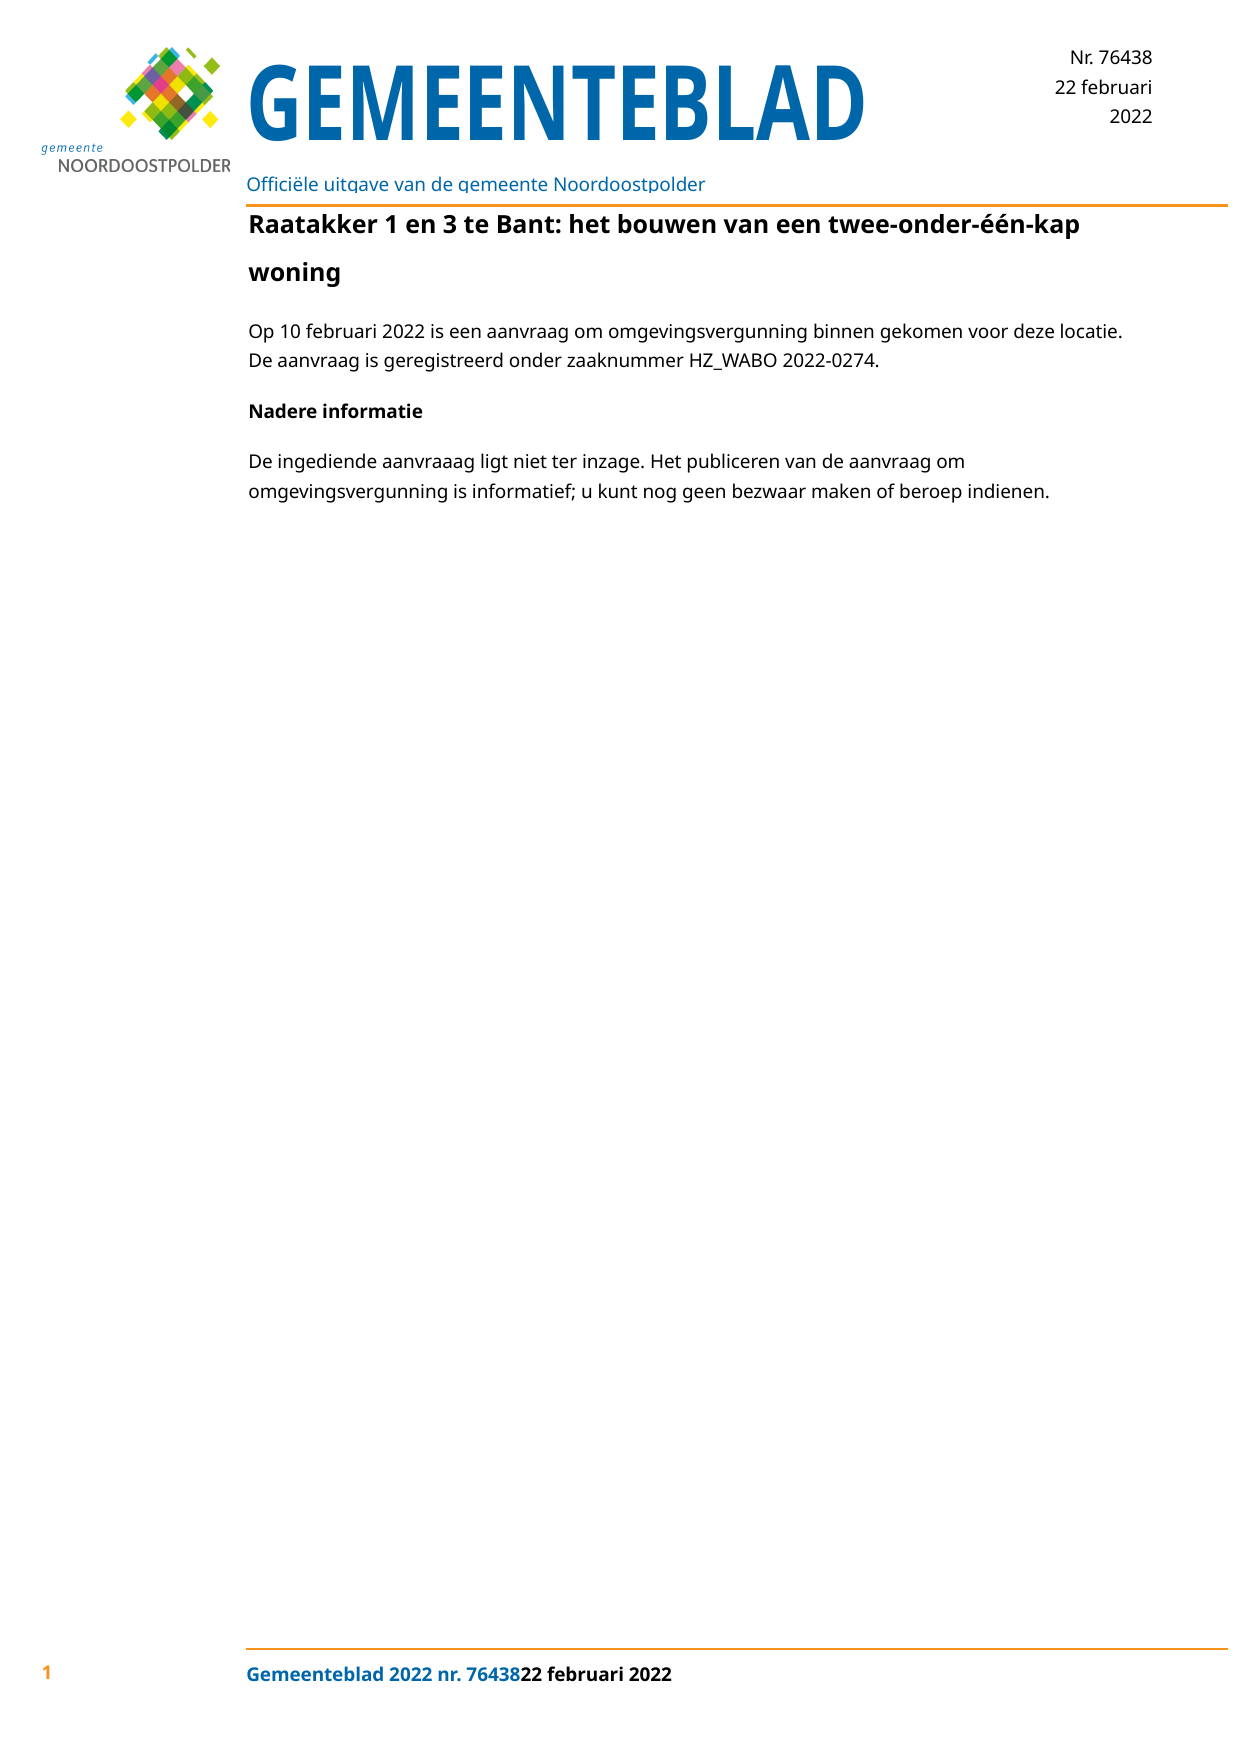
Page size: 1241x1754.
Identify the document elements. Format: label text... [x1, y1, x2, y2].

text Raatakker 1 en 3 te Bant: het bouwen van een twee-onder-één-kap woning [248, 207, 1152, 288]
text Op 10 februari 2022 is een aanvraag om omgevingsvergunning binnen gekomen voor deze locatie. De aanvraag is geregistreerd onder zaaknummer HZ_WABO 2022-0274. [248, 318, 1152, 373]
text Nadere informatie [248, 398, 1152, 424]
text De ingediende aanvraaag ligt niet ter inzage. Het publiceren van de aanvraag om omgevingsvergunning is informatief; u kunt nog geen bezwaar maken of beroep indienen. [248, 448, 1152, 504]
picture [41, 47, 231, 172]
